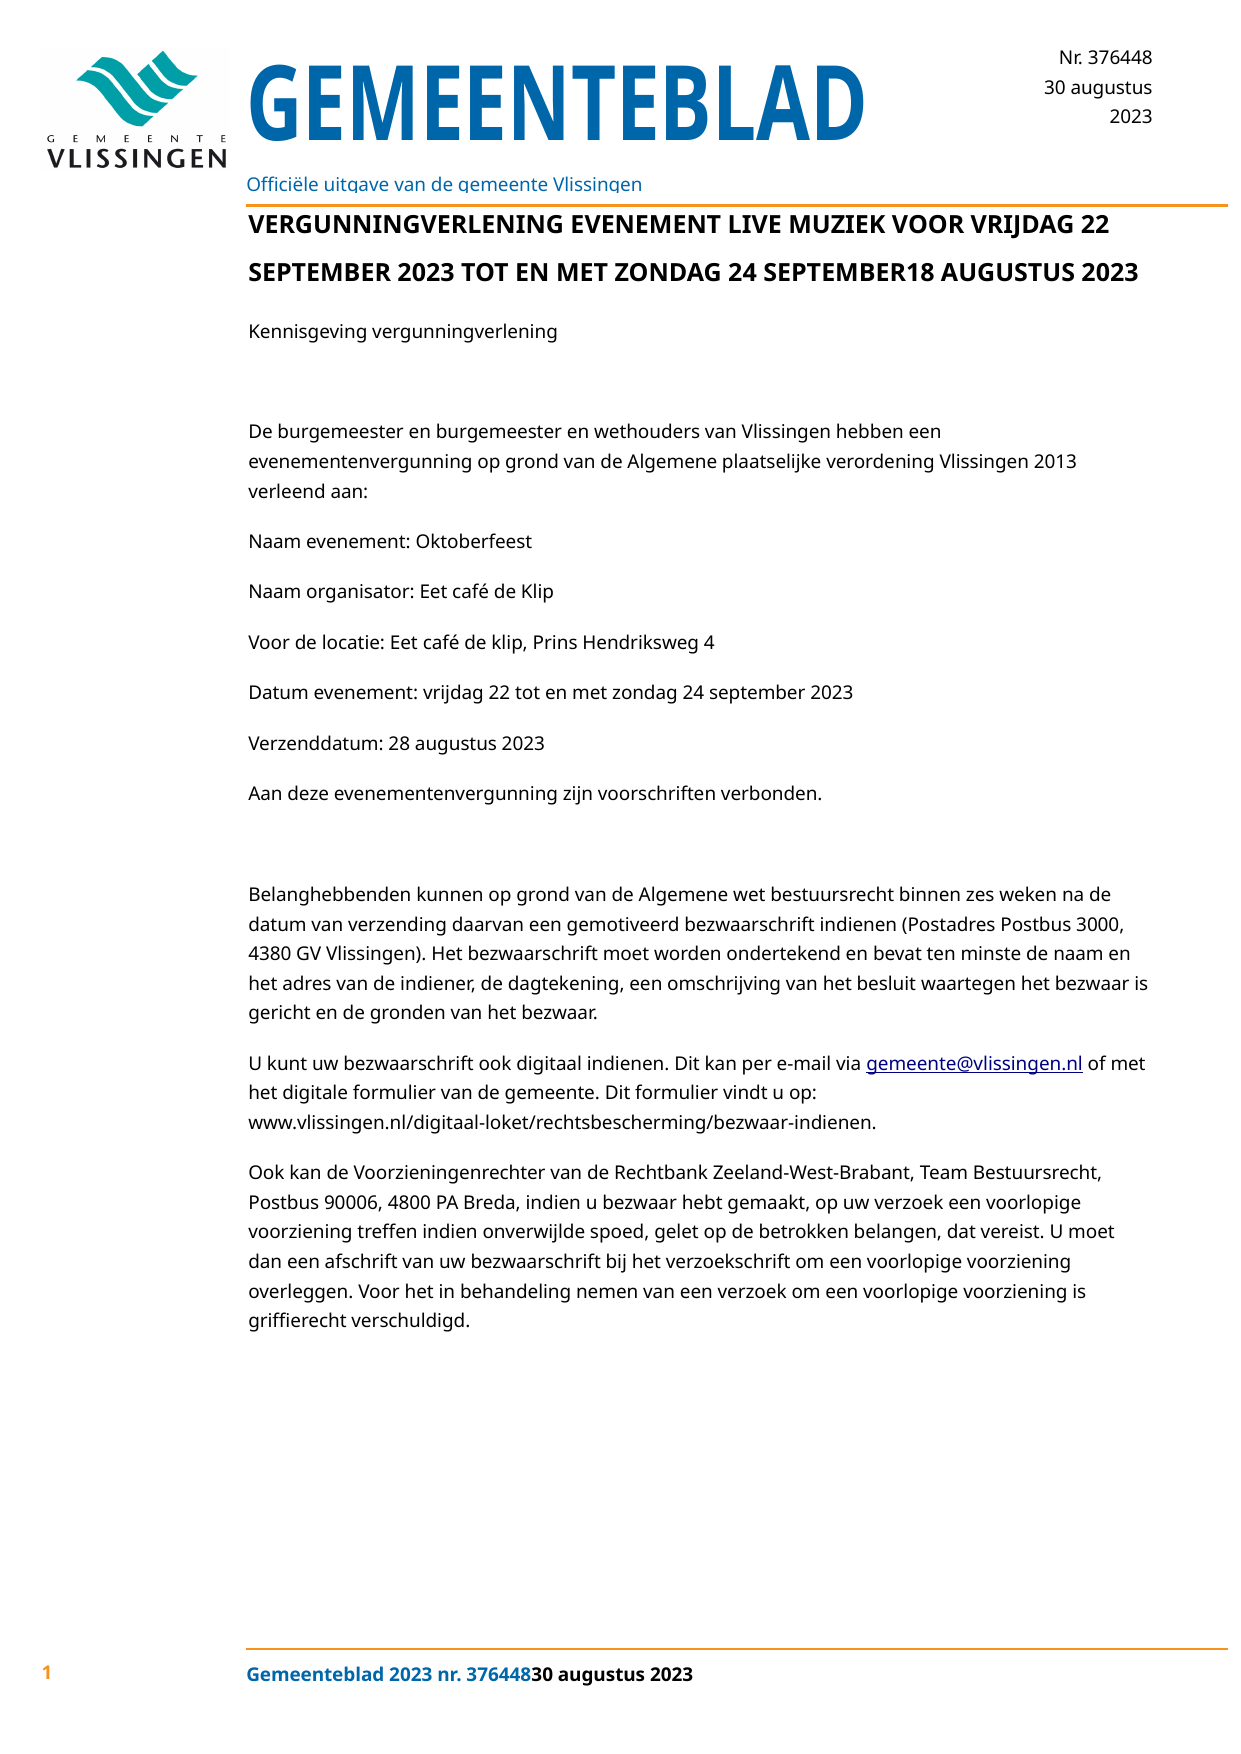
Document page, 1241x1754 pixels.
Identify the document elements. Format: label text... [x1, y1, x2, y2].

picture [41, 47, 231, 172]
text De burgemeester en burgemeester en wethouders van Vlissingen hebben een evenementenvergunning op grond van de Algemene plaatselijke verordening Vlissingen 2013 verleend aan: [248, 419, 1152, 504]
text Aan deze evenementenvergunning zijn voorschriften verbonden. [248, 780, 1152, 806]
text Naam organisator: Eet café de Klip [248, 579, 1152, 604]
text VERGUNNINGVERLENING EVENEMENT LIVE MUZIEK VOOR VRIJDAG 22 SEPTEMBER 2023 TOT EN MET ZONDAG 24 SEPTEMBER18 AUGUSTUS 2023 [248, 207, 1152, 288]
text Ook kan de Voorzieningenrechter van de Rechtbank Zeeland-West-Brabant, Team Bestuursrecht, Postbus 90006, 4800 PA Breda, indien u bezwaar hebt gemaakt, op uw verzoek een voorlopige voorziening treffen indien onverwijlde spoed, gelet op de betrokken belangen, dat vereist. U moet dan een afschrift van uw bezwaarschrift bij het verzoekschrift om een voorlopige voorziening overleggen. Voor het in behandeling nemen van een verzoek om een voorlopige voorziening is griffierecht verschuldigd. [248, 1159, 1152, 1333]
text Naam evenement: Oktoberfeest [248, 528, 1152, 554]
text Voor de locatie: Eet café de klip, Prins Hendriksweg 4 [248, 629, 1152, 655]
text Kennisgeving vergunningverlening [248, 318, 1152, 344]
text U kunt uw bezwaarschrift ook digitaal indienen. Dit kan per e-mail via gemeente@vlissingen.nl of met het digitale formulier van de gemeente. Dit formulier vindt u op: www.vlissingen.nl/digitaal-loket/rechtsbescherming/bezwaar-indienen. [248, 1050, 1152, 1135]
text Belanghebbenden kunnen op grond van de Algemene wet bestuursrecht binnen zes weken na de datum van verzending daarvan een gemotiveerd bezwaarschrift indienen (Postadres Postbus 3000, 4380 GV Vlissingen). Het bezwaarschrift moet worden ondertekend en bevat ten minste de naam en het adres van de indiener, de dagtekening, een omschrijving van het besluit waartegen het bezwaar is gericht en de gronden van het bezwaar. [248, 881, 1152, 1025]
text Datum evenement: vrijdag 22 tot en met zondag 24 september 2023 [248, 679, 1152, 705]
text Verzenddatum: 28 augustus 2023 [248, 730, 1152, 756]
